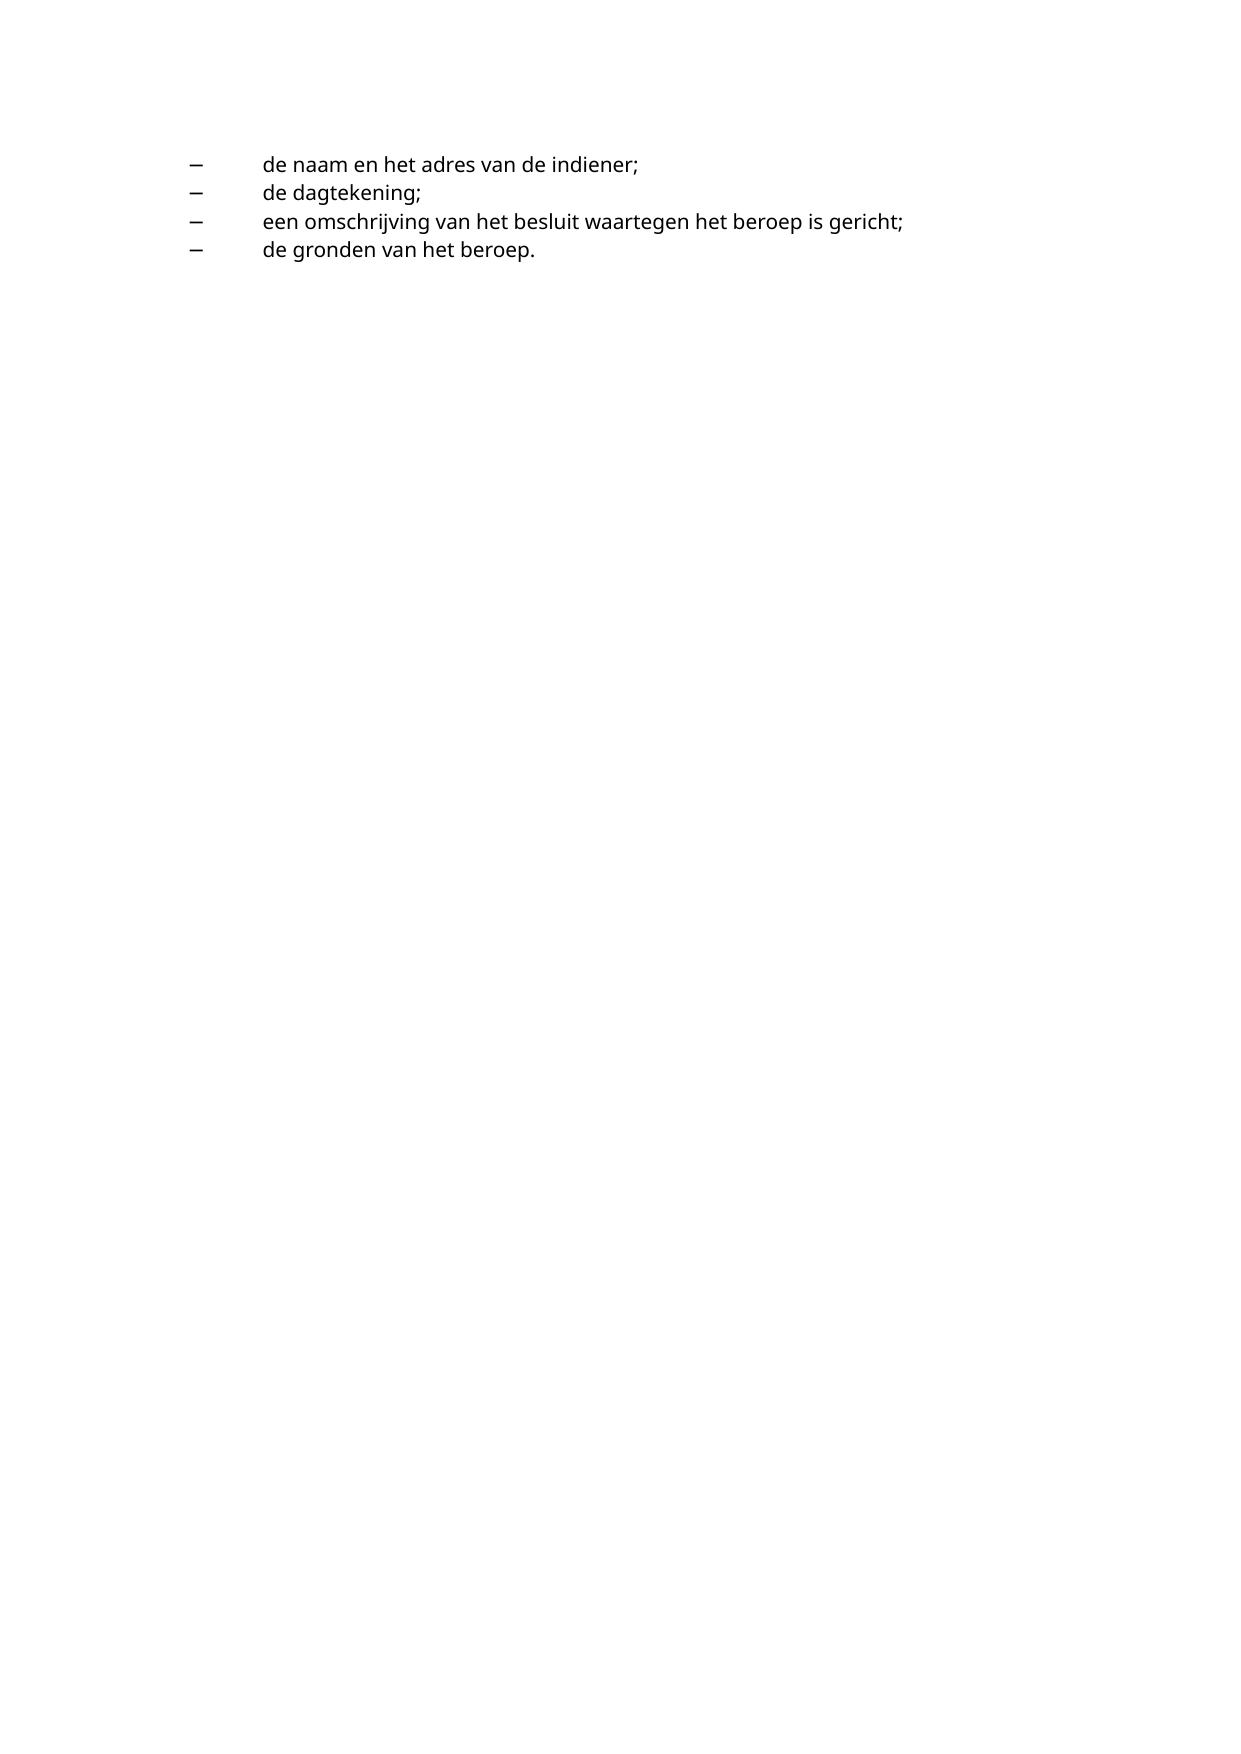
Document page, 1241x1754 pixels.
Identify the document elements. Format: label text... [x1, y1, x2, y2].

list de naam en het adres van de indiener; [187, 150, 1053, 178]
list een omschrijving van het besluit waartegen het beroep is gericht; [187, 207, 1053, 235]
list de gronden van het beroep. [187, 235, 1053, 264]
list de dagtekening; [187, 178, 1053, 207]
